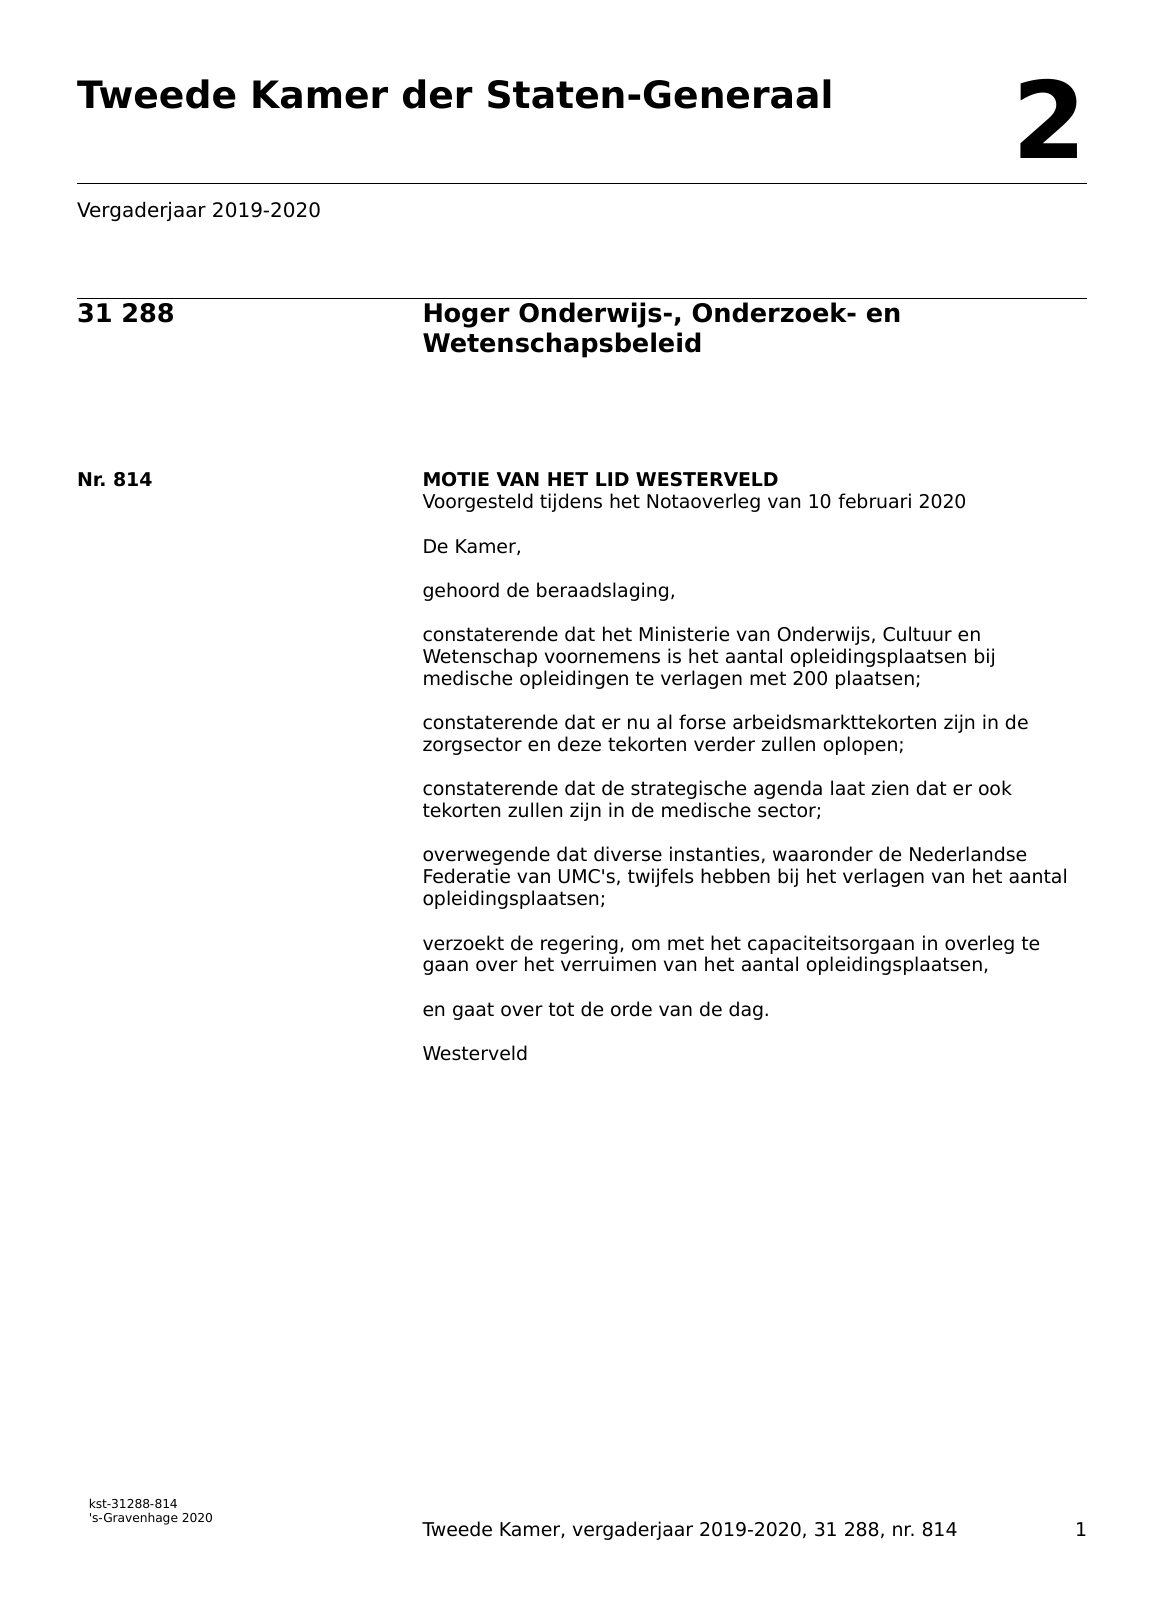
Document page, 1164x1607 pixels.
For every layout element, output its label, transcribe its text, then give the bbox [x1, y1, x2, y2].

text overwegende dat diverse instanties, waaronder de Nederlandse Federatie van UMC's, twijfels hebben bij het verlagen van het aantal opleidingsplaatsen; [422, 844, 1087, 910]
text Westerveld [422, 1043, 1087, 1065]
table_header Tweede Kamer der Staten-Generaal [77, 59, 886, 183]
text verzoekt de regering, om met het capaciteitsorgaan in overleg te gaan over het verruimen van het aantal opleidingsplaatsen, [422, 932, 1087, 976]
text gehoord de beraadslaging, [422, 580, 1087, 602]
subtitle Nr. 814 MOTIE VAN HET LID WESTERVELD [77, 469, 1087, 491]
text Voorgesteld tijdens het Notaoverleg van 10 februari 2020 [422, 491, 1087, 513]
text constaterende dat de strategische agenda laat zien dat er ook tekorten zullen zijn in de medische sector; [422, 778, 1087, 822]
subtitle 31 288 Hoger Onderwijs-, Onderzoek- en Wetenschapsbeleid [77, 299, 1087, 358]
text constaterende dat het Ministerie van Onderwijs, Cultuur en Wetenschap voornemens is het aantal opleidingsplaatsen bij medische opleidingen te verlagen met 200 plaatsen; [422, 624, 1087, 690]
text constaterende dat er nu al forse arbeidsmarkttekorten zijn in de zorgsector en deze tekorten verder zullen oplopen; [422, 712, 1087, 756]
text De Kamer, [422, 536, 1087, 557]
text en gaat over tot de orde van de dag. [422, 998, 1087, 1021]
text 's-Gravenhage 2020 [88, 1511, 323, 1525]
table_cell Vergaderjaar 2019-2020 [77, 184, 1087, 298]
table_header 2 [886, 59, 1087, 183]
text kst-31288-814 [88, 1497, 323, 1511]
